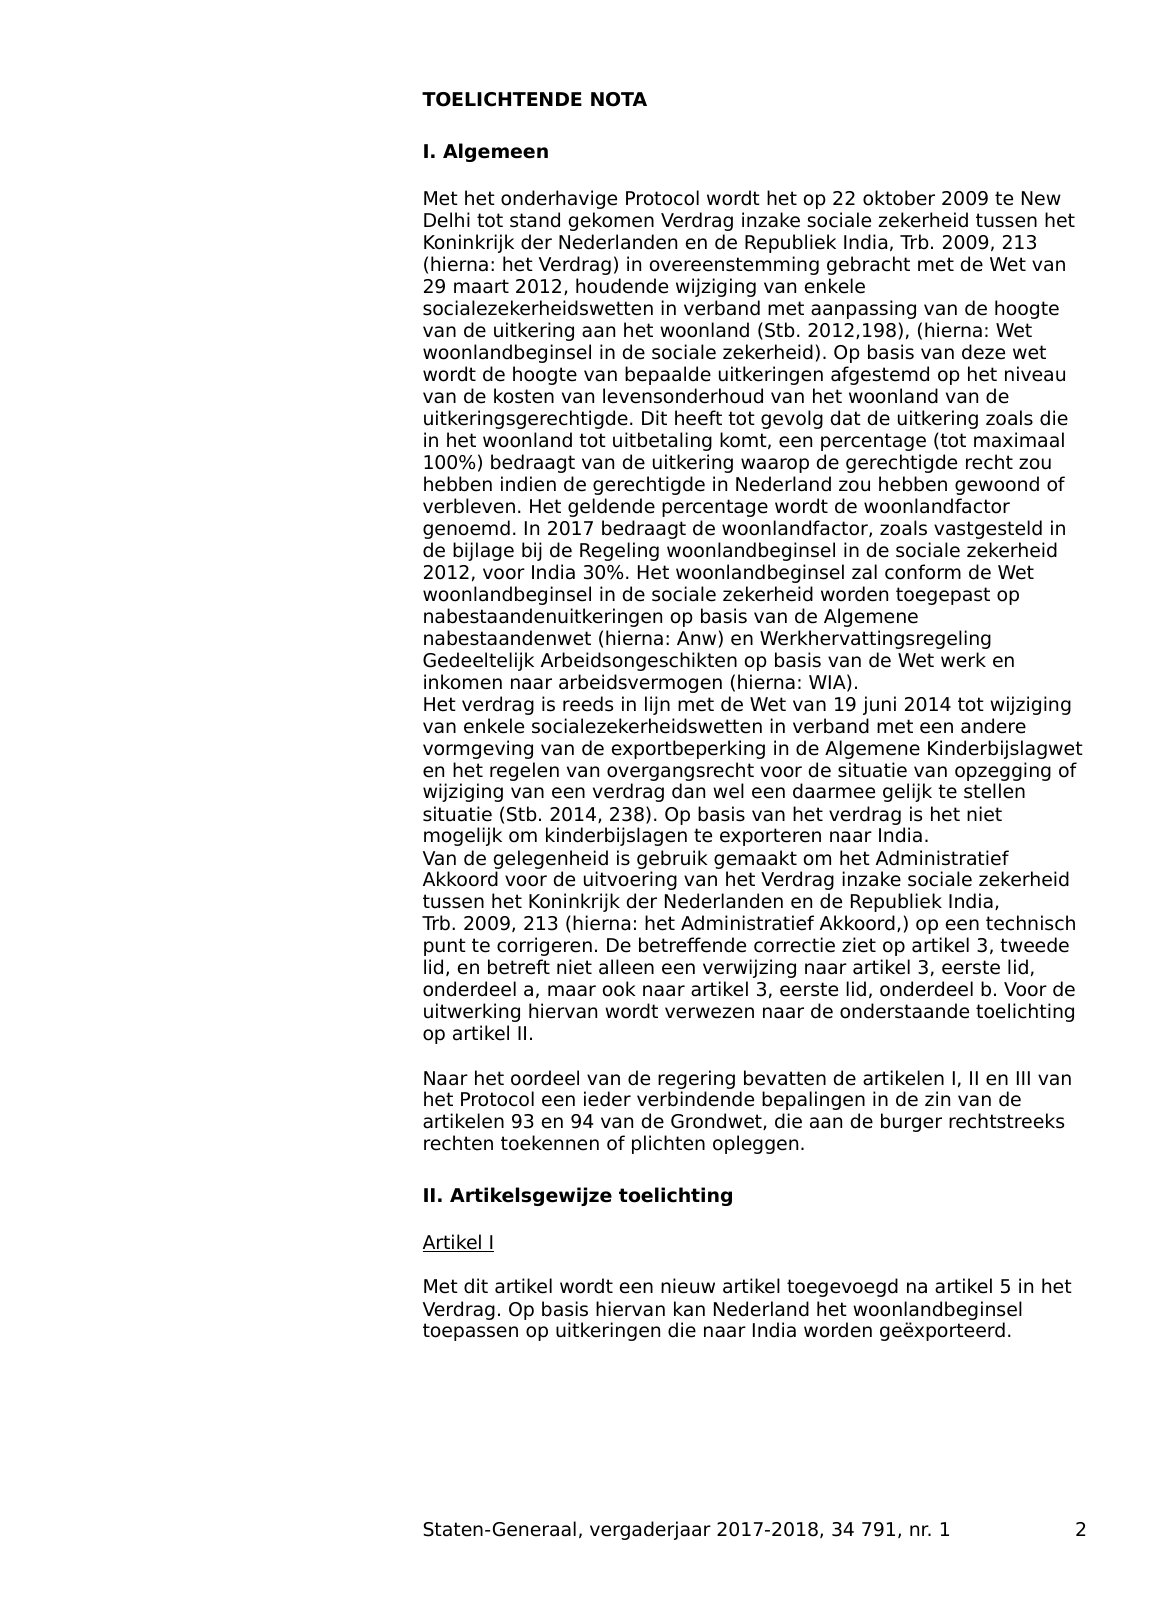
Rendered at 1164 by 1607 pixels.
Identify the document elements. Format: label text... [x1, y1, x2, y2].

text Het verdrag is reeds in lijn met de Wet van 19 juni 2014 tot wijziging van enkele socialezekerheidswetten in verband met een andere vormgeving van de exportbeperking in de Algemene Kinderbijslagwet en het regelen van overgangsrecht voor de situatie van opzegging of wijziging van een verdrag dan wel een daarmee gelijk te stellen situatie (Stb. 2014, 238). Op basis van het verdrag is het niet mogelijk om kinderbijslagen te exporteren naar India. [422, 693, 1087, 847]
text Naar het oordeel van de regering bevatten de artikelen I, II en III van het Protocol een ieder verbindende bepalingen in de zin van de artikelen 93 en 94 van de Grondwet, die aan de burger rechtstreeks rechten toekennen of plichten opleggen. [422, 1067, 1087, 1155]
subtitle TOELICHTENDE NOTA [422, 89, 1087, 111]
subtitle Artikel I [422, 1232, 1087, 1254]
text Met dit artikel wordt een nieuw artikel toegevoegd na artikel 5 in het Verdrag. Op basis hiervan kan Nederland het woonlandbeginsel toepassen op uitkeringen die naar India worden geëxporteerd. [422, 1276, 1087, 1342]
subtitle II. Artikelsgewijze toelichting [422, 1185, 1087, 1207]
subtitle I. Algemeen [422, 141, 1087, 163]
text Van de gelegenheid is gebruik gemaakt om het Administratief Akkoord voor de uitvoering van het Verdrag inzake sociale zekerheid tussen het Koninkrijk der Nederlanden en de Republiek India, Trb. 2009, 213 (hierna: het Administratief Akkoord,) op een technisch punt te corrigeren. De betreffende correctie ziet op artikel 3, tweede lid, en betreft niet alleen een verwijzing naar artikel 3, eerste lid, onderdeel a, maar ook naar artikel 3, eerste lid, onderdeel b. Voor de uitwerking hiervan wordt verwezen naar de onderstaande toelichting op artikel II. [422, 847, 1087, 1045]
text Met het onderhavige Protocol wordt het op 22 oktober 2009 te New Delhi tot stand gekomen Verdrag inzake sociale zekerheid tussen het Koninkrijk der Nederlanden en de Republiek India, Trb. 2009, 213 (hierna: het Verdrag) in overeenstemming gebracht met de Wet van 29 maart 2012, houdende wijziging van enkele socialezekerheidswetten in verband met aanpassing van de hoogte van de uitkering aan het woonland (Stb. 2012,198), (hierna: Wet woonlandbeginsel in de sociale zekerheid). Op basis van deze wet wordt de hoogte van bepaalde uitkeringen afgestemd op het niveau van de kosten van levensonderhoud van het woonland van de uitkeringsgerechtigde. Dit heeft tot gevolg dat de uitkering zoals die in het woonland tot uitbetaling komt, een percentage (tot maximaal 100%) bedraagt van de uitkering waarop de gerechtigde recht zou hebben indien de gerechtigde in Nederland zou hebben gewoond of verbleven. Het geldende percentage wordt de woonlandfactor genoemd. In 2017 bedraagt de woonlandfactor, zoals vastgesteld in de bijlage bij de Regeling woonlandbeginsel in de sociale zekerheid 2012, voor India 30%. Het woonlandbeginsel zal conform de Wet woonlandbeginsel in de sociale zekerheid worden toegepast op nabestaandenuitkeringen op basis van de Algemene nabestaandenwet (hierna: Anw) en Werkhervattingsregeling Gedeeltelijk Arbeidsongeschikten op basis van de Wet werk en inkomen naar arbeidsvermogen (hierna: WIA). [422, 188, 1087, 693]
